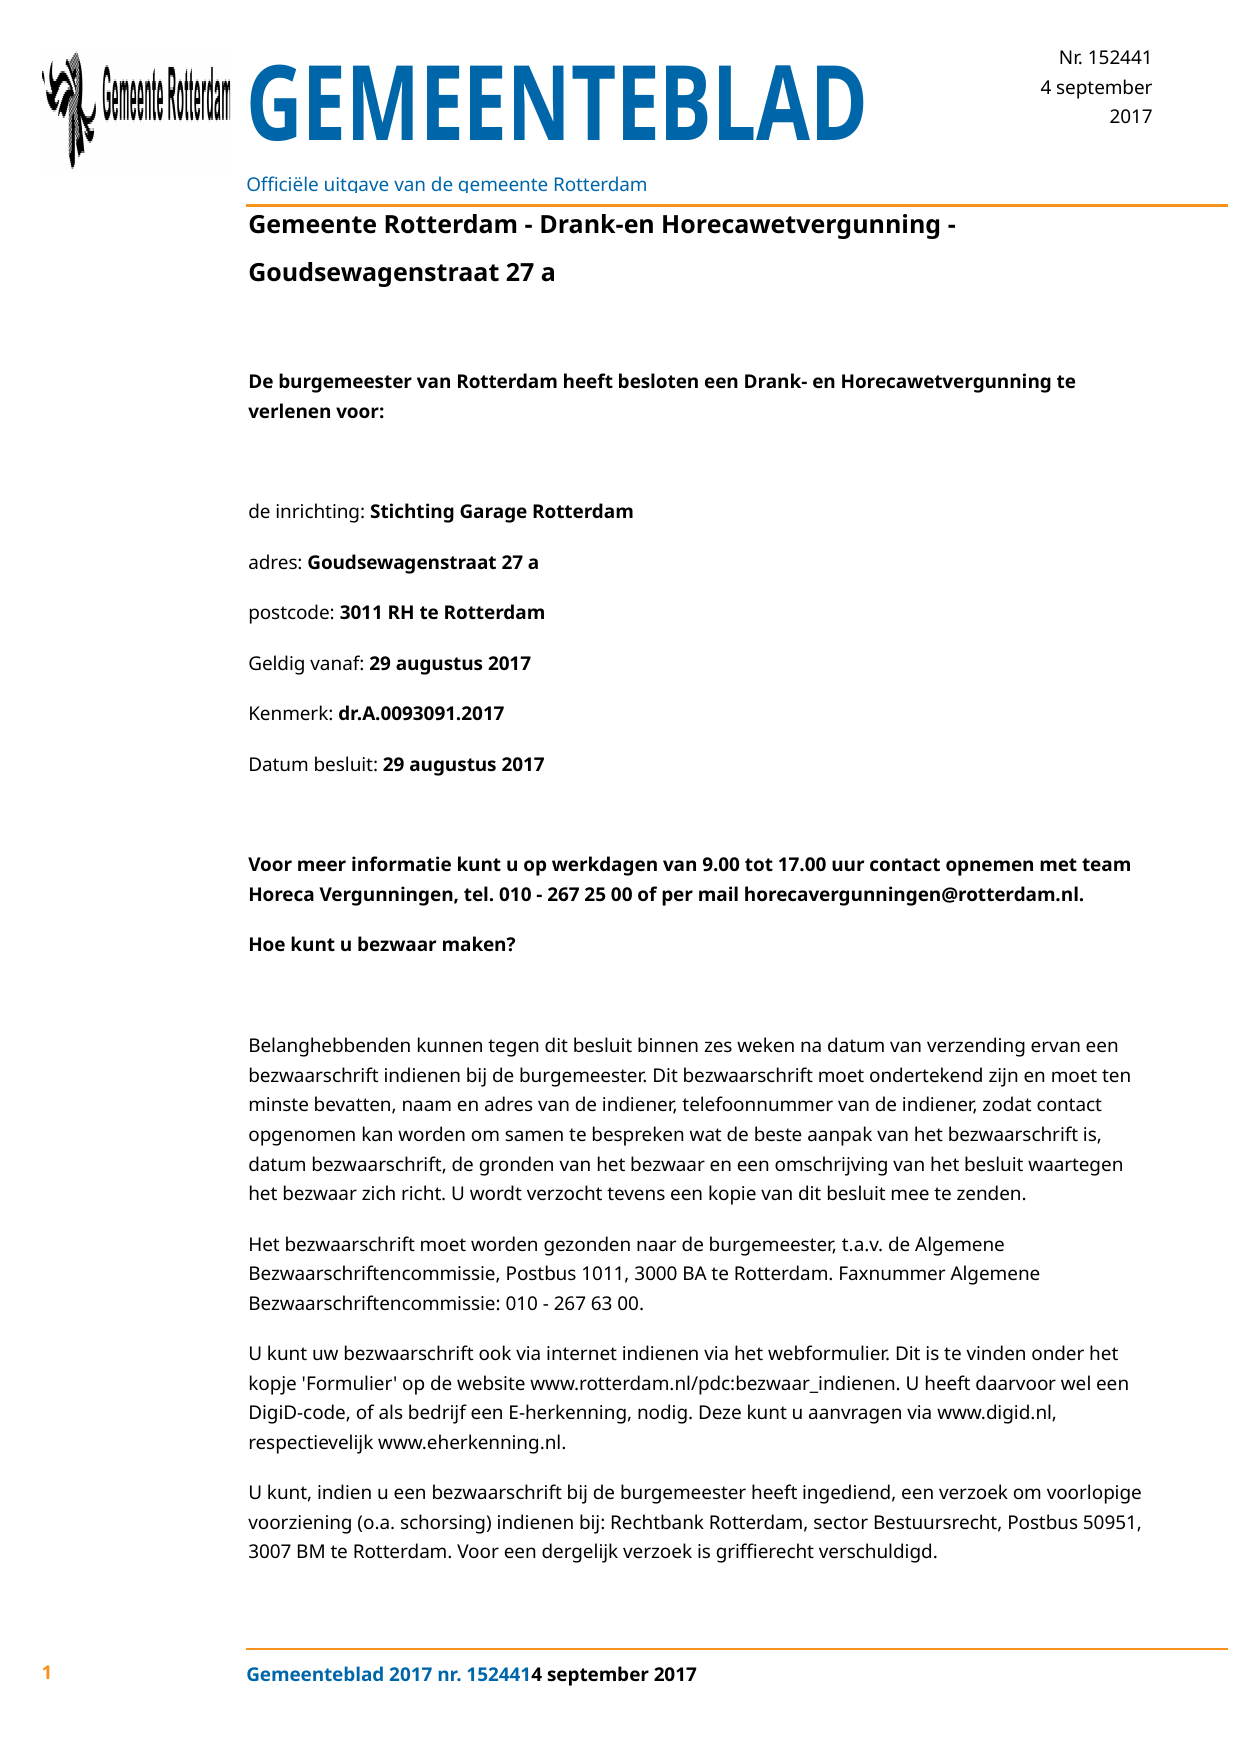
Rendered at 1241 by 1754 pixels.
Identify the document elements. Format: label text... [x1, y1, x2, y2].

text Kenmerk: dr.A.0093091.2017 [248, 700, 1152, 726]
text adres: Goudsewagenstraat 27 a [248, 549, 1152, 575]
text Datum besluit: 29 augustus 2017 [248, 751, 1152, 777]
text Het bezwaarschrift moet worden gezonden naar de burgemeester, t.a.v. de Algemene Bezwaarschriftencommissie, Postbus 1011, 3000 BA te Rotterdam. Faxnummer Algemene Bezwaarschriftencommissie: 010 - 267 63 00. [248, 1231, 1152, 1316]
text U kunt uw bezwaarschrift ook via internet indienen via het webformulier. Dit is te vinden onder het kopje 'Formulier' op de website www.rotterdam.nl/pdc:bezwaar_indienen. U heeft daarvoor wel een DigiD-code, of als bedrijf een E-herkenning, nodig. Deze kunt u aanvragen via www.digid.nl, respectievelijk www.eherkenning.nl. [248, 1340, 1152, 1455]
text Hoe kunt u bezwaar maken? [248, 932, 1152, 957]
text Voor meer informatie kunt u op werkdagen van 9.00 tot 17.00 uur contact opnemen met team Horeca Vergunningen, tel. 010 - 267 25 00 of per mail horecavergunningen@rotterdam.nl. [248, 852, 1152, 907]
text De burgemeester van Rotterdam heeft besloten een Drank- en Horecawetvergunning te verlenen voor: [248, 368, 1152, 424]
text Geldig vanaf: 29 augustus 2017 [248, 650, 1152, 676]
picture [41, 47, 231, 172]
text Belanghebbenden kunnen tegen dit besluit binnen zes weken na datum van verzending ervan een bezwaarschrift indienen bij de burgemeester. Dit bezwaarschrift moet ondertekend zijn en moet ten minste bevatten, naam en adres van de indiener, telefoonnummer van de indiener, zodat contact opgenomen kan worden om samen te bespreken wat de beste aanpak van het bezwaarschrift is, datum bezwaarschrift, de gronden van het bezwaar en een omschrijving van het besluit waartegen het bezwaar zich richt. U wordt verzocht tevens een kopie van dit besluit mee te zenden. [248, 1032, 1152, 1206]
text postcode: 3011 RH te Rotterdam [248, 599, 1152, 625]
text de inrichting: Stichting Garage Rotterdam [248, 499, 1152, 524]
text Gemeente Rotterdam - Drank-en Horecawetvergunning - Goudsewagenstraat 27 a [248, 207, 1152, 288]
text U kunt, indien u een bezwaarschrift bij de burgemeester heeft ingediend, een verzoek om voorlopige voorziening (o.a. schorsing) indienen bij: Rechtbank Rotterdam, sector Bestuursrecht, Postbus 50951, 3007 BM te Rotterdam. Voor een dergelijk verzoek is griffierecht verschuldigd. [248, 1479, 1152, 1564]
